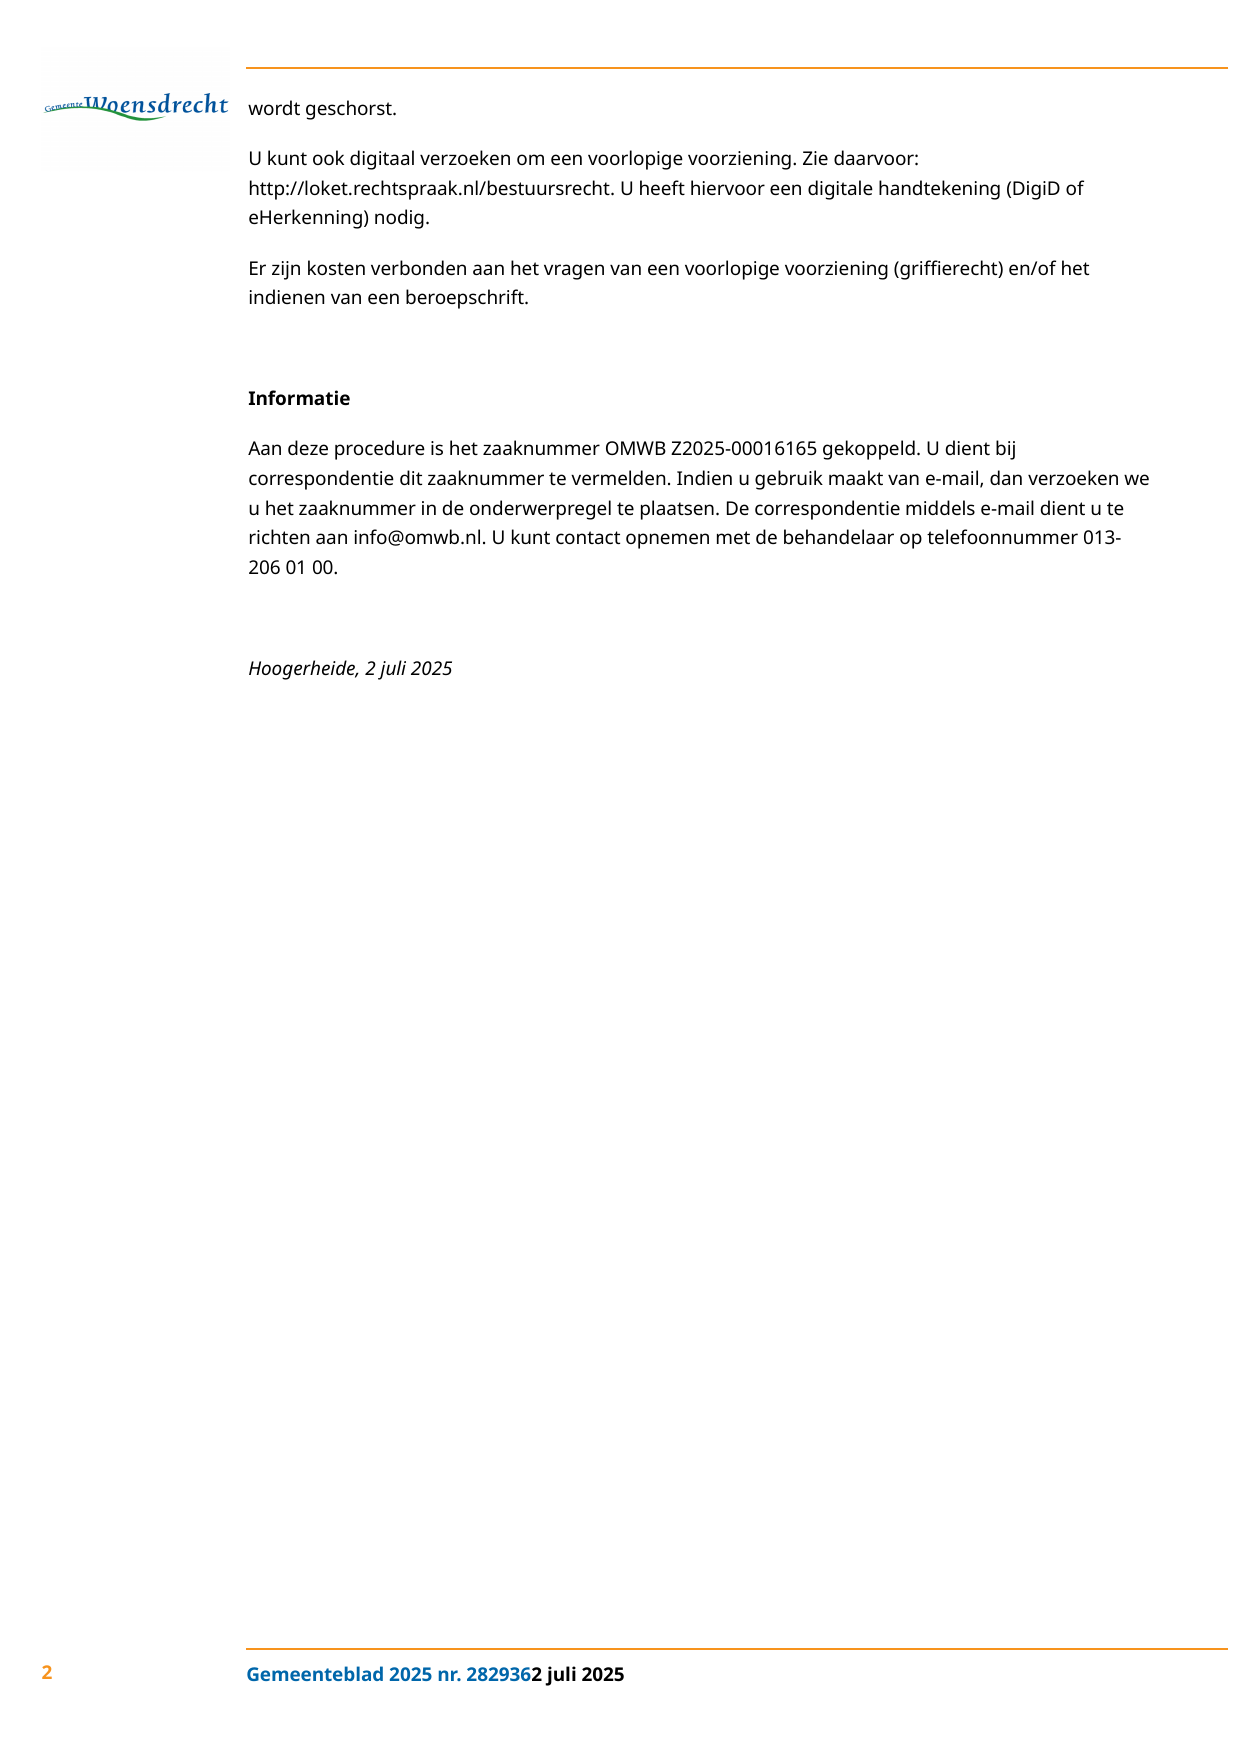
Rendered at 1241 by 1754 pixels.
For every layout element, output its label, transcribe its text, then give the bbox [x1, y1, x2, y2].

text Informatie [248, 385, 1152, 411]
picture [41, 47, 231, 172]
text U kunt ook digitaal verzoeken om een voorlopige voorziening. Zie daarvoor: http://loket.rechtspraak.nl/bestuursrecht. U heeft hiervoor een digitale handtekening (DigiD of eHerkenning) nodig. [248, 145, 1152, 230]
text Aan deze procedure is het zaaknummer OMWB Z2025-00016165 gekoppeld. U dient bij correspondentie dit zaaknummer te vermelden. Indien u gebruik maakt van e-mail, dan verzoeken we u het zaaknummer in de onderwerpregel te plaatsen. De correspondentie middels e-mail dient u te richten aan info@omwb.nl. U kunt contact opnemen met de behandelaar op telefoonnummer 013-206 01 00. [248, 436, 1152, 580]
text Hoogerheide, 2 juli 2025 [248, 655, 1152, 681]
text Er zijn kosten verbonden aan het vragen van een voorlopige voorziening (griffierecht) en/of het indienen van een beroepschrift. [248, 255, 1152, 310]
text wordt geschorst. [248, 95, 1152, 121]
